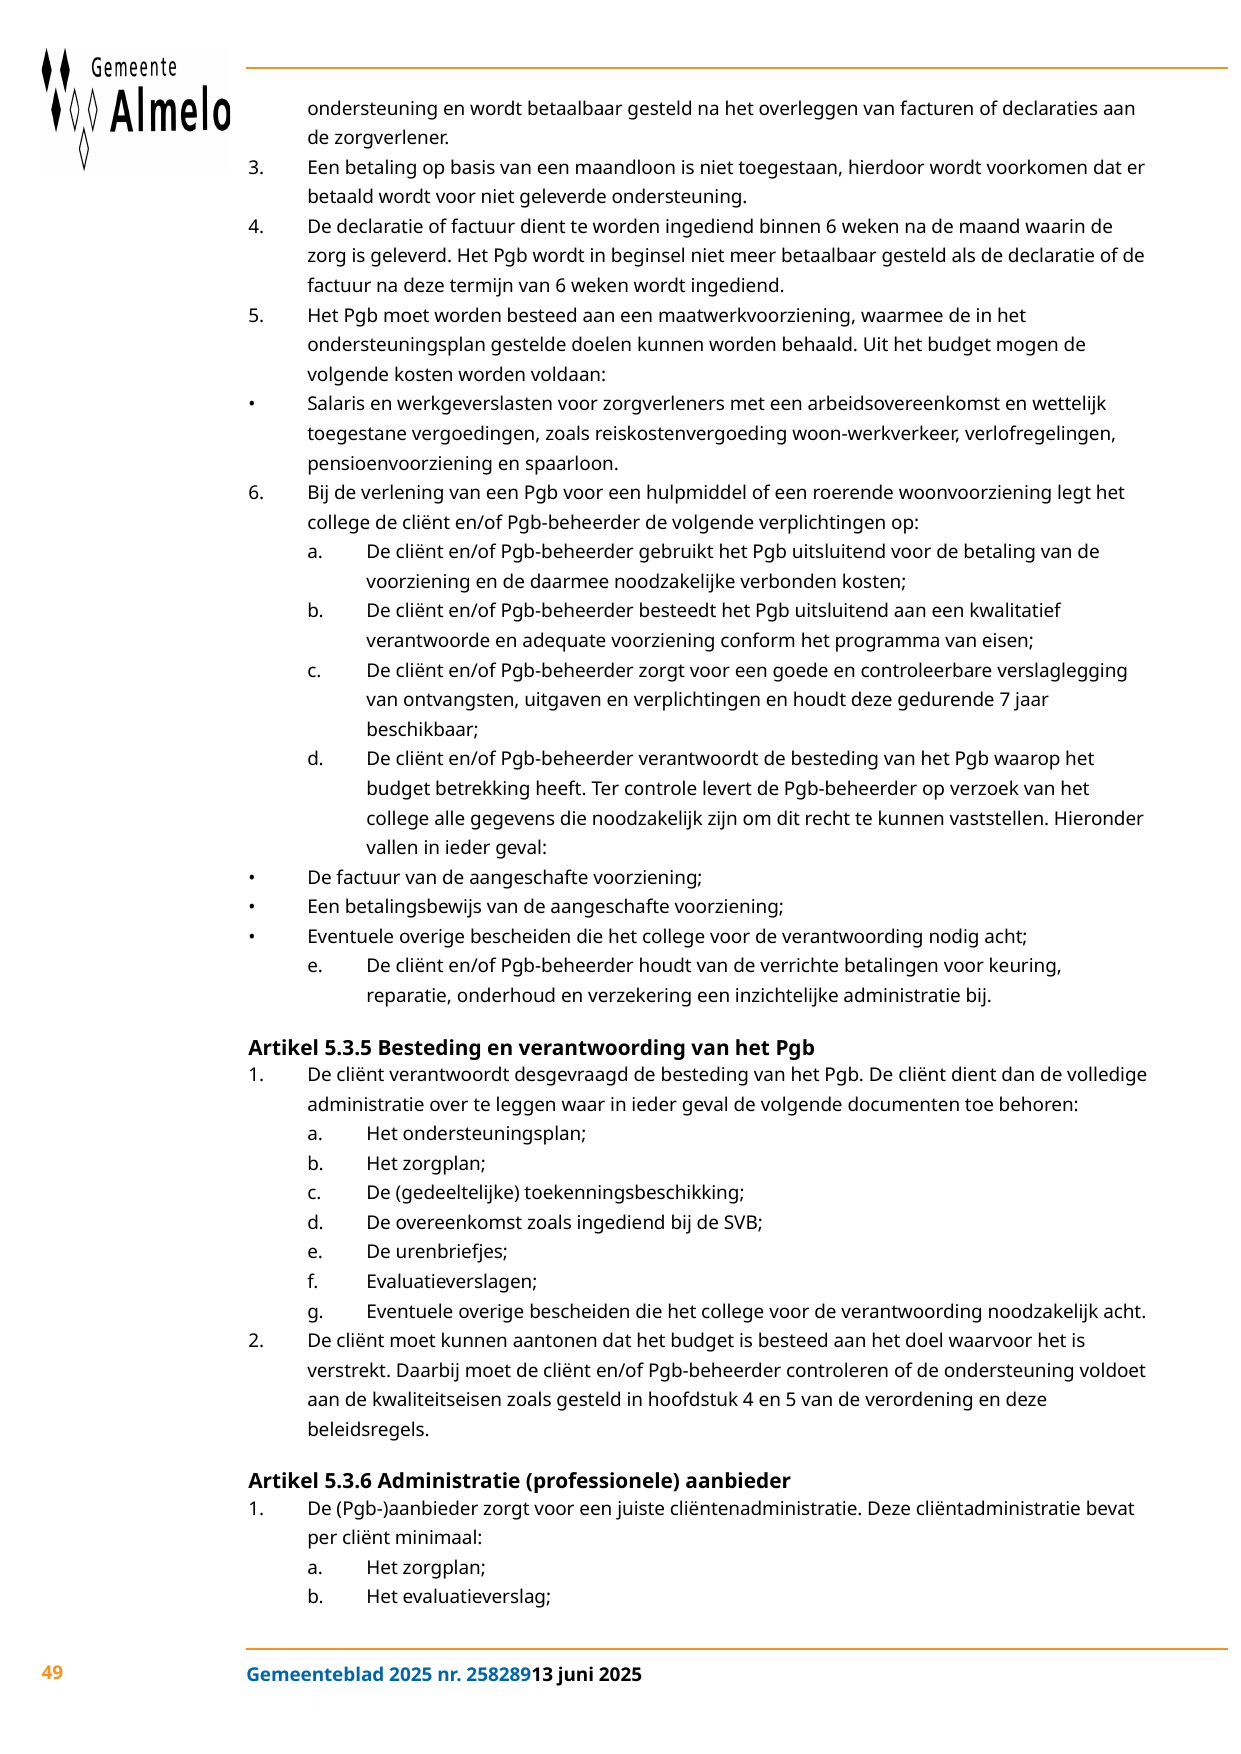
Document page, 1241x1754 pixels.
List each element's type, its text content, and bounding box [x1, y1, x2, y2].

list Een betalingsbewijs van de aangeschafte voorziening; [248, 893, 1152, 919]
list De urenbriefjes; [307, 1239, 1152, 1264]
list Het zorgplan; [307, 1150, 1152, 1176]
list Bij de verlening van een Pgb voor een hulpmiddel of een roerende woonvoorziening legt het college de cliënt en/of Pgb-beheerder de volgende verplichtingen op: [248, 479, 1152, 535]
list De cliënt en/of Pgb-beheerder besteedt het Pgb uitsluitend aan een kwalitatief verantwoorde en adequate voorziening conform het programma van eisen; [307, 598, 1152, 653]
list De factuur van de aangeschafte voorziening; [248, 864, 1152, 890]
list Het evaluatieverslag; [307, 1584, 1152, 1609]
list Het zorgplan; [307, 1554, 1152, 1580]
list De overeenkomst zoals ingediend bij de SVB; [307, 1209, 1152, 1235]
list De cliënt en/of Pgb-beheerder zorgt voor een goede en controleerbare verslaglegging van ontvangsten, uitgaven en verplichtingen en houdt deze gedurende 7 jaar beschikbaar; [307, 657, 1152, 742]
list Eventuele overige bescheiden die het college voor de verantwoording noodzakelijk acht. [307, 1298, 1152, 1323]
text Artikel 5.3.6 Administratie (professionele) aanbieder [248, 1467, 1152, 1495]
picture [41, 47, 231, 172]
list Salaris en werkgeverslasten voor zorgverleners met een arbeidsovereenkomst en wettelijk toegestane vergoedingen, zoals reiskostenvergoeding woon-werkverkeer, verlofregelingen, pensioenvoorziening en spaarloon. [248, 391, 1152, 476]
list Eventuele overige bescheiden die het college voor de verantwoording nodig acht; [248, 923, 1152, 949]
list De cliënt verantwoordt desgevraagd de besteding van het Pgb. De cliënt dient dan de volledige administratie over te leggen waar in ieder geval de volgende documenten toe behoren: [248, 1061, 1152, 1116]
list Het ondersteuningsplan; [307, 1120, 1152, 1146]
list De cliënt en/of Pgb-beheerder gebruikt het Pgb uitsluitend voor de betaling van de voorziening en de daarmee noodzakelijke verbonden kosten; [307, 538, 1152, 594]
list De cliënt en/of Pgb-beheerder houdt van de verrichte betalingen voor keuring, reparatie, onderhoud en verzekering een inzichtelijke administratie bij. [307, 953, 1152, 1008]
list ondersteuning en wordt betaalbaar gesteld na het overleggen van facturen of declaraties aan de zorgverlener. [248, 95, 1152, 150]
list Evaluatieverslagen; [307, 1268, 1152, 1294]
list Het Pgb moet worden besteed aan een maatwerkvoorziening, waarmee de in het ondersteuningsplan gestelde doelen kunnen worden behaald. Uit het budget mogen de volgende kosten worden voldaan: [248, 302, 1152, 387]
list De (gedeeltelijke) toekenningsbeschikking; [307, 1179, 1152, 1205]
list Een betaling op basis van een maandloon is niet toegestaan, hierdoor wordt voorkomen dat er betaald wordt voor niet geleverde ondersteuning. [248, 154, 1152, 209]
list De cliënt moet kunnen aantonen dat het budget is besteed aan het doel waarvoor het is verstrekt. Daarbij moet de cliënt en/of Pgb-beheerder controleren of de ondersteuning voldoet aan de kwaliteitseisen zoals gesteld in hoofdstuk 4 en 5 van de verordening en deze beleidsregels. [248, 1327, 1152, 1442]
list De (Pgb-)aanbieder zorgt voor een juiste cliëntenadministratie. Deze cliëntadministratie bevat per cliënt minimaal: [248, 1495, 1152, 1550]
list De cliënt en/of Pgb-beheerder verantwoordt de besteding van het Pgb waarop het budget betrekking heeft. Ter controle levert de Pgb-beheerder op verzoek van het college alle gegevens die noodzakelijk zijn om dit recht te kunnen vaststellen. Hieronder vallen in ieder geval: [307, 746, 1152, 860]
text Artikel 5.3.5 Besteding en verantwoording van het Pgb [248, 1033, 1152, 1061]
list De declaratie of factuur dient te worden ingediend binnen 6 weken na de maand waarin de zorg is geleverd. Het Pgb wordt in beginsel niet meer betaalbaar gesteld als de declaratie of de factuur na deze termijn van 6 weken wordt ingediend. [248, 213, 1152, 298]
